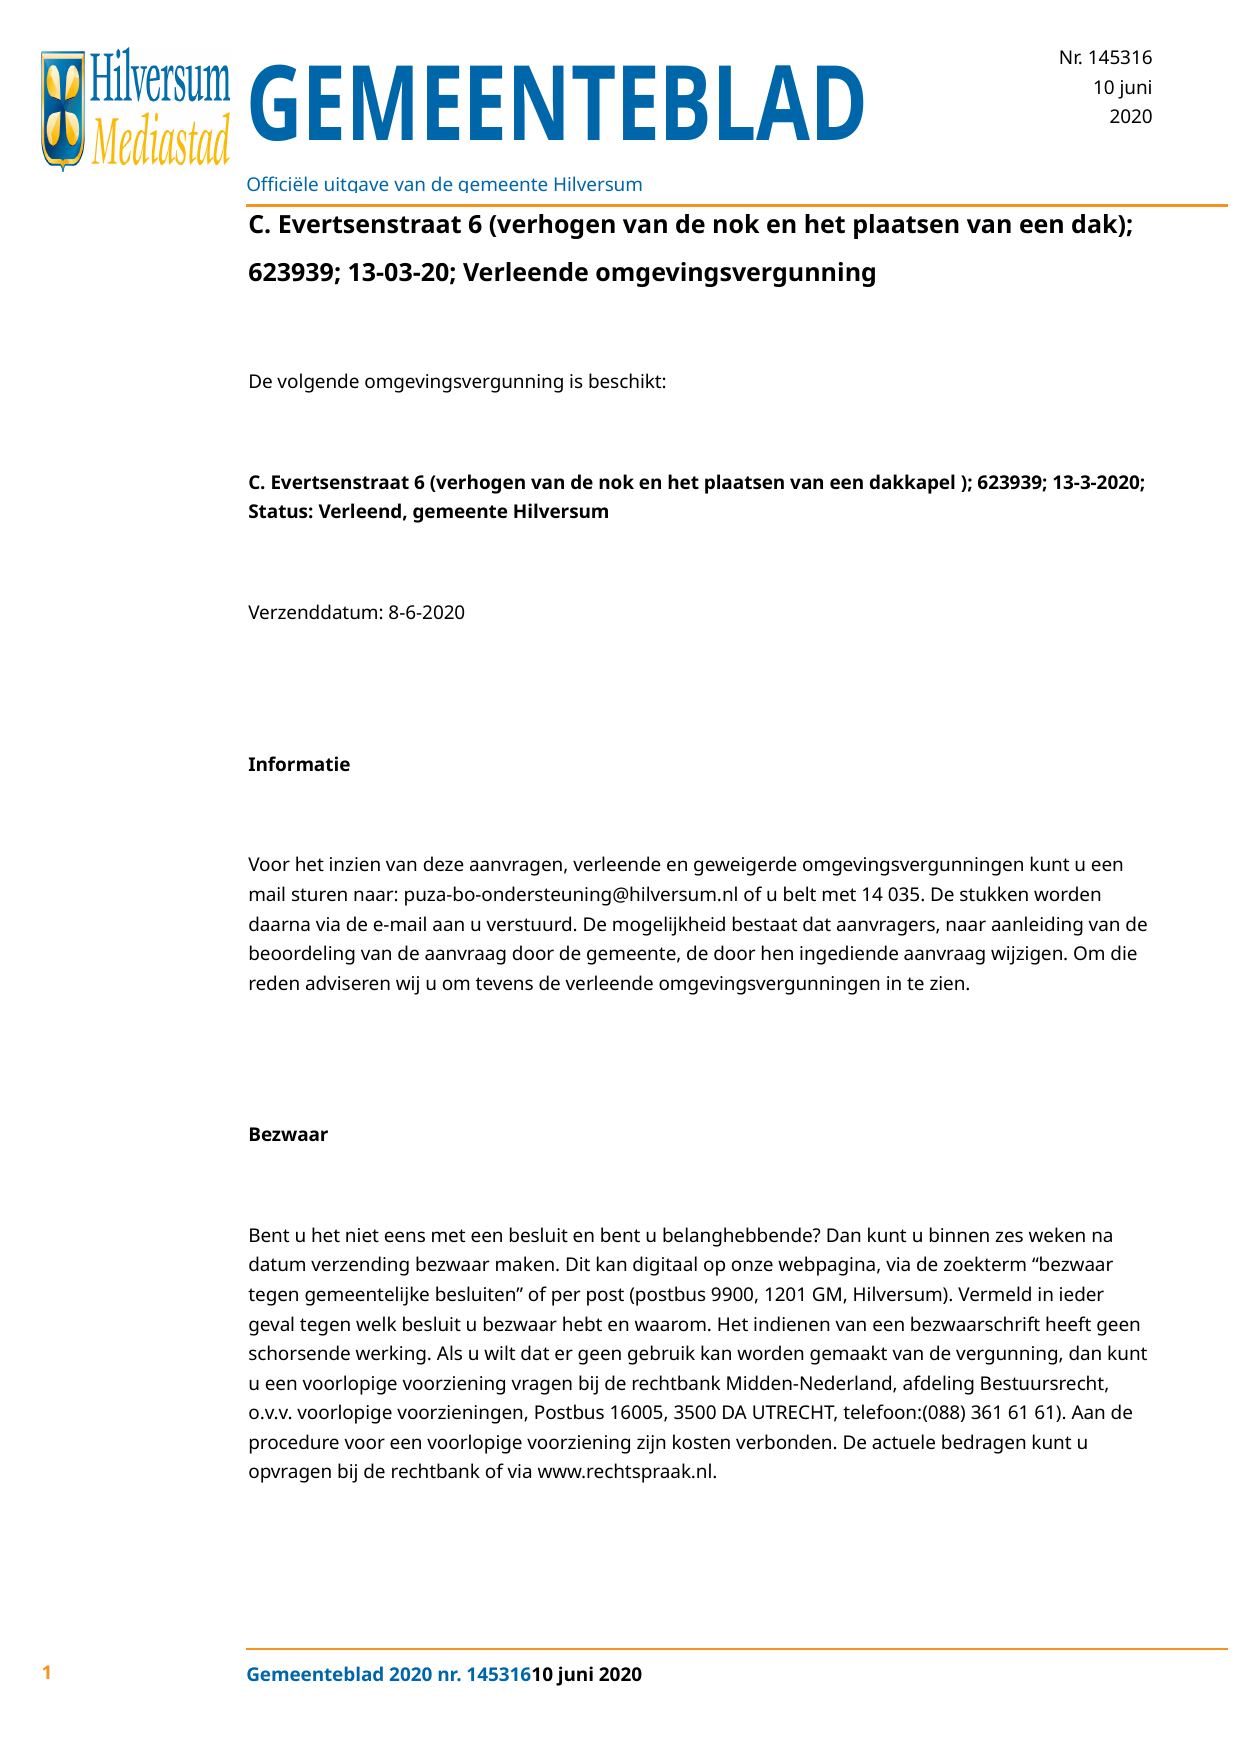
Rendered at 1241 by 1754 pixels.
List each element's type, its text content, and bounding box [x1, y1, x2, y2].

text C. Evertsenstraat 6 (verhogen van de nok en het plaatsen van een dak); 623939; 13-03-20; Verleende omgevingsvergunning [248, 207, 1152, 288]
text Voor het inzien van deze aanvragen, verleende en geweigerde omgevingsvergunningen kunt u een mail sturen naar: puza-bo-ondersteuning@hilversum.nl of u belt met 14 035. De stukken worden daarna via de e-mail aan u verstuurd. De mogelijkheid bestaat dat aanvragers, naar aanleiding van de beoordeling van de aanvraag door de gemeente, de door hen ingediende aanvraag wijzigen. Om die reden adviseren wij u om tevens de verleende omgevingsvergunningen in te zien. [248, 852, 1152, 996]
text De volgende omgevingsvergunning is beschikt: [248, 368, 1152, 394]
text Verzenddatum: 8-6-2020 [248, 599, 1152, 625]
text Bent u het niet eens met een besluit en bent u belanghebbende? Dan kunt u binnen zes weken na datum verzending bezwaar maken. Dit kan digitaal op onze webpagina, via de zoekterm “bezwaar tegen gemeentelijke besluiten” of per post (postbus 9900, 1201 GM, Hilversum). Vermeld in ieder geval tegen welk besluit u bezwaar hebt en waarom. Het indienen van een bezwaarschrift heeft geen schorsende werking. Als u wilt dat er geen gebruik kan worden gemaakt van de vergunning, dan kunt u een voorlopige voorziening vragen bij de rechtbank Midden-Nederland, afdeling Bestuursrecht, o.v.v. voorlopige voorzieningen, Postbus 16005, 3500 DA UTRECHT, telefoon:(088) 361 61 61). Aan de procedure voor een voorlopige voorziening zijn kosten verbonden. De actuele bedragen kunt u opvragen bij de rechtbank of via www.rechtspraak.nl. [248, 1222, 1152, 1484]
text Bezwaar [248, 1121, 1152, 1147]
text C. Evertsenstraat 6 (verhogen van de nok en het plaatsen van een dakkapel ); 623939; 13-3-2020; Status: Verleend, gemeente Hilversum [248, 469, 1152, 524]
text Informatie [248, 751, 1152, 777]
picture [41, 47, 231, 172]
